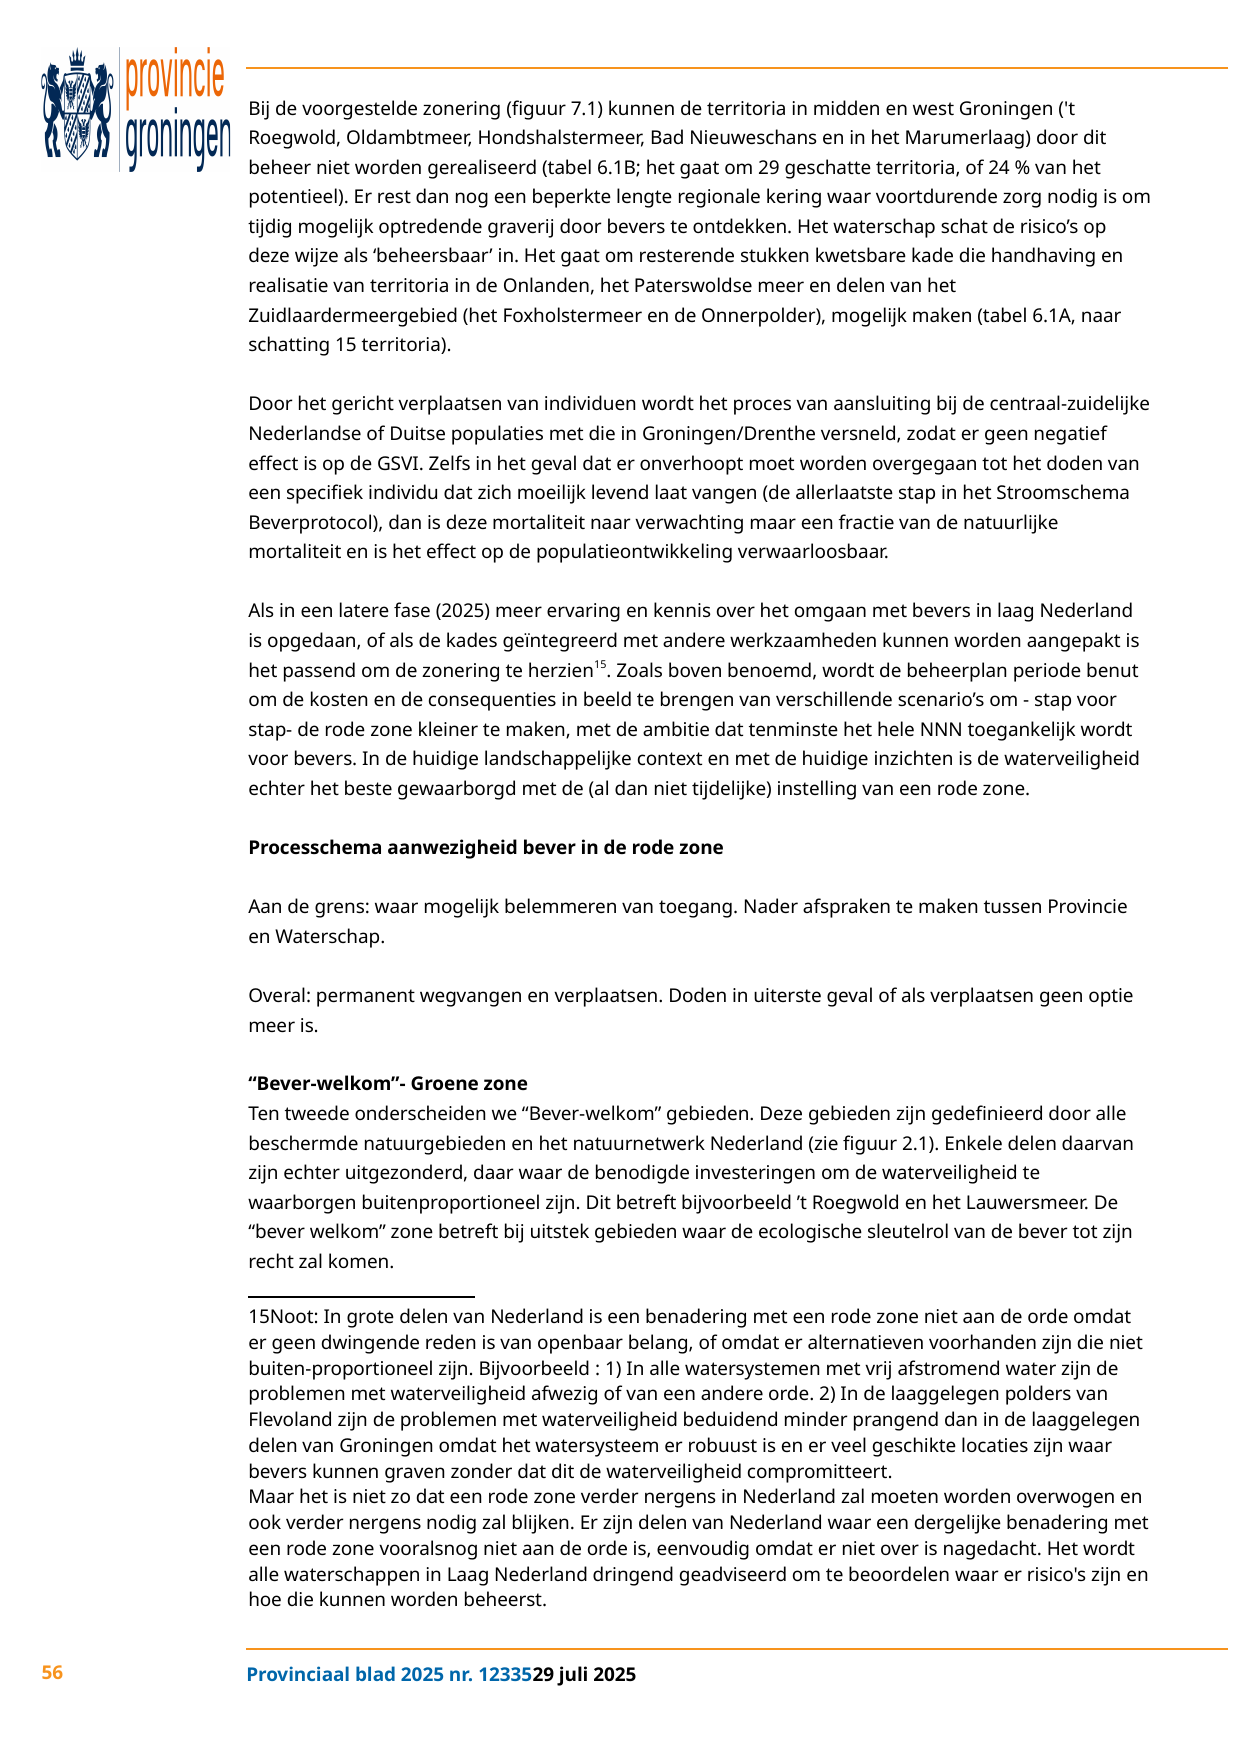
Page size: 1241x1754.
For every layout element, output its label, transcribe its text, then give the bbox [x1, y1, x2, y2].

text Door het gericht verplaatsen van individuen wordt het proces van aansluiting bij de centraal-zuidelijke Nederlandse of Duitse populaties met die in Groningen/Drenthe versneld, zodat er geen negatief effect is op de GSVI. Zelfs in het geval dat er onverhoopt moet worden overgegaan tot het doden van een specifiek individu dat zich moeilijk levend laat vangen (de allerlaatste stap in het Stroomschema Beverprotocol), dan is deze mortaliteit naar verwachting maar een fractie van de natuurlijke mortaliteit en is het effect op de populatieontwikkeling verwaarloosbaar. [248, 391, 1152, 564]
text Noot: In grote delen van Nederland is een benadering met een rode zone niet aan de orde omdat er geen dwingende reden is van openbaar belang, of omdat er alternatieven voorhanden zijn die niet buiten-proportioneel zijn. Bijvoorbeeld : 1) In alle watersystemen met vrij afstromend water zijn de problemen met waterveiligheid afwezig of van een andere orde. 2) In de laaggelegen polders van Flevoland zijn de problemen met waterveiligheid beduidend minder prangend dan in de laaggelegen delen van Groningen omdat het watersysteem er robuust is en er veel geschikte locaties zijn waar bevers kunnen graven zonder dat dit de waterveiligheid compromitteert. [248, 1303, 1152, 1483]
text Ten tweede onderscheiden we “Bever-welkom” gebieden. Deze gebieden zijn gedefinieerd door alle beschermde natuurgebieden en het natuurnetwerk Nederland (zie figuur 2.1). Enkele delen daarvan zijn echter uitgezonderd, daar waar de benodigde investeringen om de waterveiligheid te waarborgen buitenproportioneel zijn. Dit betreft bijvoorbeeld ’t Roegwold en het Lauwersmeer. De “bever welkom” zone betreft bij uitstek gebieden waar de ecologische sleutelrol van de bever tot zijn recht zal komen. [248, 1100, 1152, 1274]
picture [41, 47, 231, 172]
text “Bever-welkom”- Groene zone [248, 1071, 1152, 1096]
text Maar het is niet zo dat een rode zone verder nergens in Nederland zal moeten worden overwogen en ook verder nergens nodig zal blijken. Er zijn delen van Nederland waar een dergelijke benadering met een rode zone vooralsnog niet aan de orde is, eenvoudig omdat er niet over is nagedacht. Het wordt alle waterschappen in Laag Nederland dringend geadviseerd om te beoordelen waar er risico's zijn en hoe die kunnen worden beheerst. [248, 1483, 1152, 1612]
table_header Processchema aanwezigheid bever in de rode zone Aan de grens: waar mogelijk belemmeren van toegang. Nader afspraken te maken tussen Provincie en Waterschap. Overal: permanent wegvangen en verplaatsen. Doden in uiterste geval of als verplaatsen geen optie meer is. [248, 835, 1152, 1038]
text Als in een latere fase (2025) meer ervaring en kennis over het omgaan met bevers in laag Nederland is opgedaan, of als de kades geïntegreerd met andere werkzaamheden kunnen worden aangepakt is het passend om de zonering te herzien. Zoals boven benoemd, wordt de beheerplan periode benut om de kosten en de consequenties in beeld te brengen van verschillende scenario’s om - stap voor stap- de rode zone kleiner te maken, met de ambitie dat tenminste het hele NNN toegankelijk wordt voor bevers. In de huidige landschappelijke context en met de huidige inzichten is de waterveiligheid echter het beste gewaarborgd met de (al dan niet tijdelijke) instelling van een rode zone. [248, 598, 1152, 801]
text Bij de voorgestelde zonering (figuur 7.1) kunnen de territoria in midden en west Groningen ('t Roegwold, Oldambtmeer, Hondshalstermeer, Bad Nieuweschans en in het Marumerlaag) door dit beheer niet worden gerealiseerd (tabel 6.1B; het gaat om 29 geschatte territoria, of 24 % van het potentieel). Er rest dan nog een beperkte lengte regionale kering waar voortdurende zorg nodig is om tijdig mogelijk optredende graverij door bevers te ontdekken. Het waterschap schat de risico’s op deze wijze als ‘beheersbaar’ in. Het gaat om resterende stukken kwetsbare kade die handhaving en realisatie van territoria in de Onlanden, het Paterswoldse meer en delen van het Zuidlaardermeergebied (het Foxholstermeer en de Onnerpolder), mogelijk maken (tabel 6.1A, naar schatting 15 territoria). [248, 95, 1152, 357]
